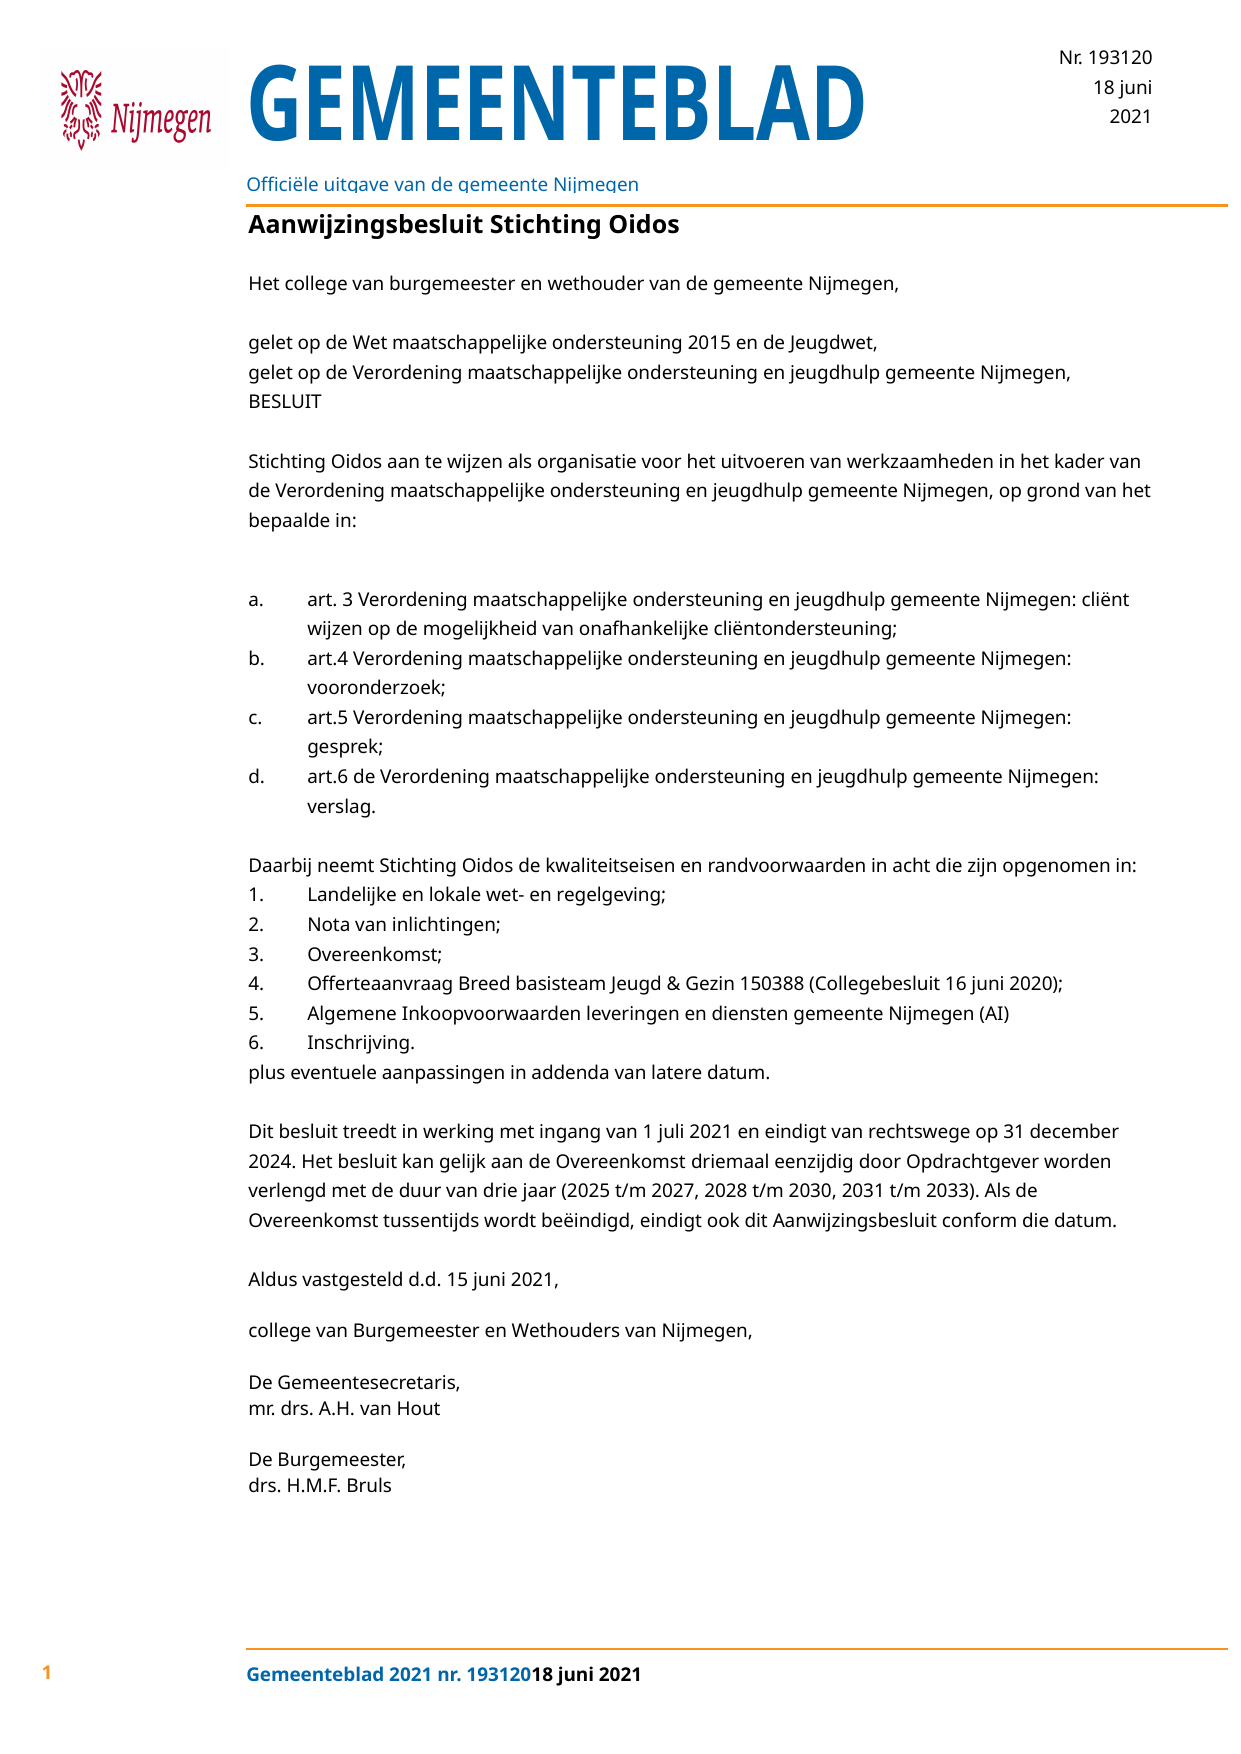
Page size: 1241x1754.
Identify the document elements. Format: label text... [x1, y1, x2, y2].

text drs. H.M.F. Bruls [248, 1472, 1152, 1498]
text Aanwijzingsbesluit Stichting Oidos [248, 207, 1152, 241]
picture [41, 47, 231, 172]
text Dit besluit treedt in werking met ingang van 1 juli 2021 en eindigt van rechtswege op 31 december 2024. Het besluit kan gelijk aan de Overeenkomst driemaal eenzijdig door Opdrachtgever worden verlengd met de duur van drie jaar (2025 t/m 2027, 2028 t/m 2030, 2031 t/m 2033). Als de Overeenkomst tussentijds wordt beëindigd, eindigt ook dit Aanwijzingsbesluit conform die datum. [248, 1118, 1152, 1233]
text Aldus vastgesteld d.d. 15 juni 2021, [248, 1266, 1152, 1292]
list art.5 Verordening maatschappelijke ondersteuning en jeugdhulp gemeente Nijmegen: gesprek; [248, 704, 1152, 759]
list Overeenkomst; [248, 941, 1152, 967]
list art.6 de Verordening maatschappelijke ondersteuning en jeugdhulp gemeente Nijmegen: verslag. [248, 763, 1152, 819]
text Stichting Oidos aan te wijzen als organisatie voor het uitvoeren van werkzaamheden in het kader van de Verordening maatschappelijke ondersteuning en jeugdhulp gemeente Nijmegen, op grond van het bepaalde in: [248, 448, 1152, 533]
text college van Burgemeester en Wethouders van Nijmegen, [248, 1318, 1152, 1343]
text De Burgemeester, [248, 1446, 1152, 1472]
text gelet op de Wet maatschappelijke ondersteuning 2015 en de Jeugdwet, [248, 329, 1152, 355]
list Algemene Inkoopvoorwaarden leveringen en diensten gemeente Nijmegen (AI) [248, 1000, 1152, 1026]
list Nota van inlichtingen; [248, 911, 1152, 937]
list Inschrijving. [248, 1029, 1152, 1055]
text Het college van burgemeester en wethouder van de gemeente Nijmegen, [248, 270, 1152, 296]
text gelet op de Verordening maatschappelijke ondersteuning en jeugdhulp gemeente Nijmegen, [248, 359, 1152, 385]
list Landelijke en lokale wet- en regelgeving; [248, 882, 1152, 907]
text BESLUIT [248, 389, 1152, 414]
text mr. drs. A.H. van Hout [248, 1395, 1152, 1421]
list art. 3 Verordening maatschappelijke ondersteuning en jeugdhulp gemeente Nijmegen: cliënt wijzen op de mogelijkheid van onafhankelijke cliëntondersteuning; [248, 586, 1152, 641]
text De Gemeentesecretaris, [248, 1369, 1152, 1395]
list Offerteaanvraag Breed basisteam Jeugd & Gezin 150388 (Collegebesluit 16 juni 2020); [248, 970, 1152, 996]
list art.4 Verordening maatschappelijke ondersteuning en jeugdhulp gemeente Nijmegen: vooronderzoek; [248, 645, 1152, 700]
text plus eventuele aanpassingen in addenda van latere datum. [248, 1059, 1152, 1085]
text Daarbij neemt Stichting Oidos de kwaliteitseisen en randvoorwaarden in acht die zijn opgenomen in: [248, 852, 1152, 878]
